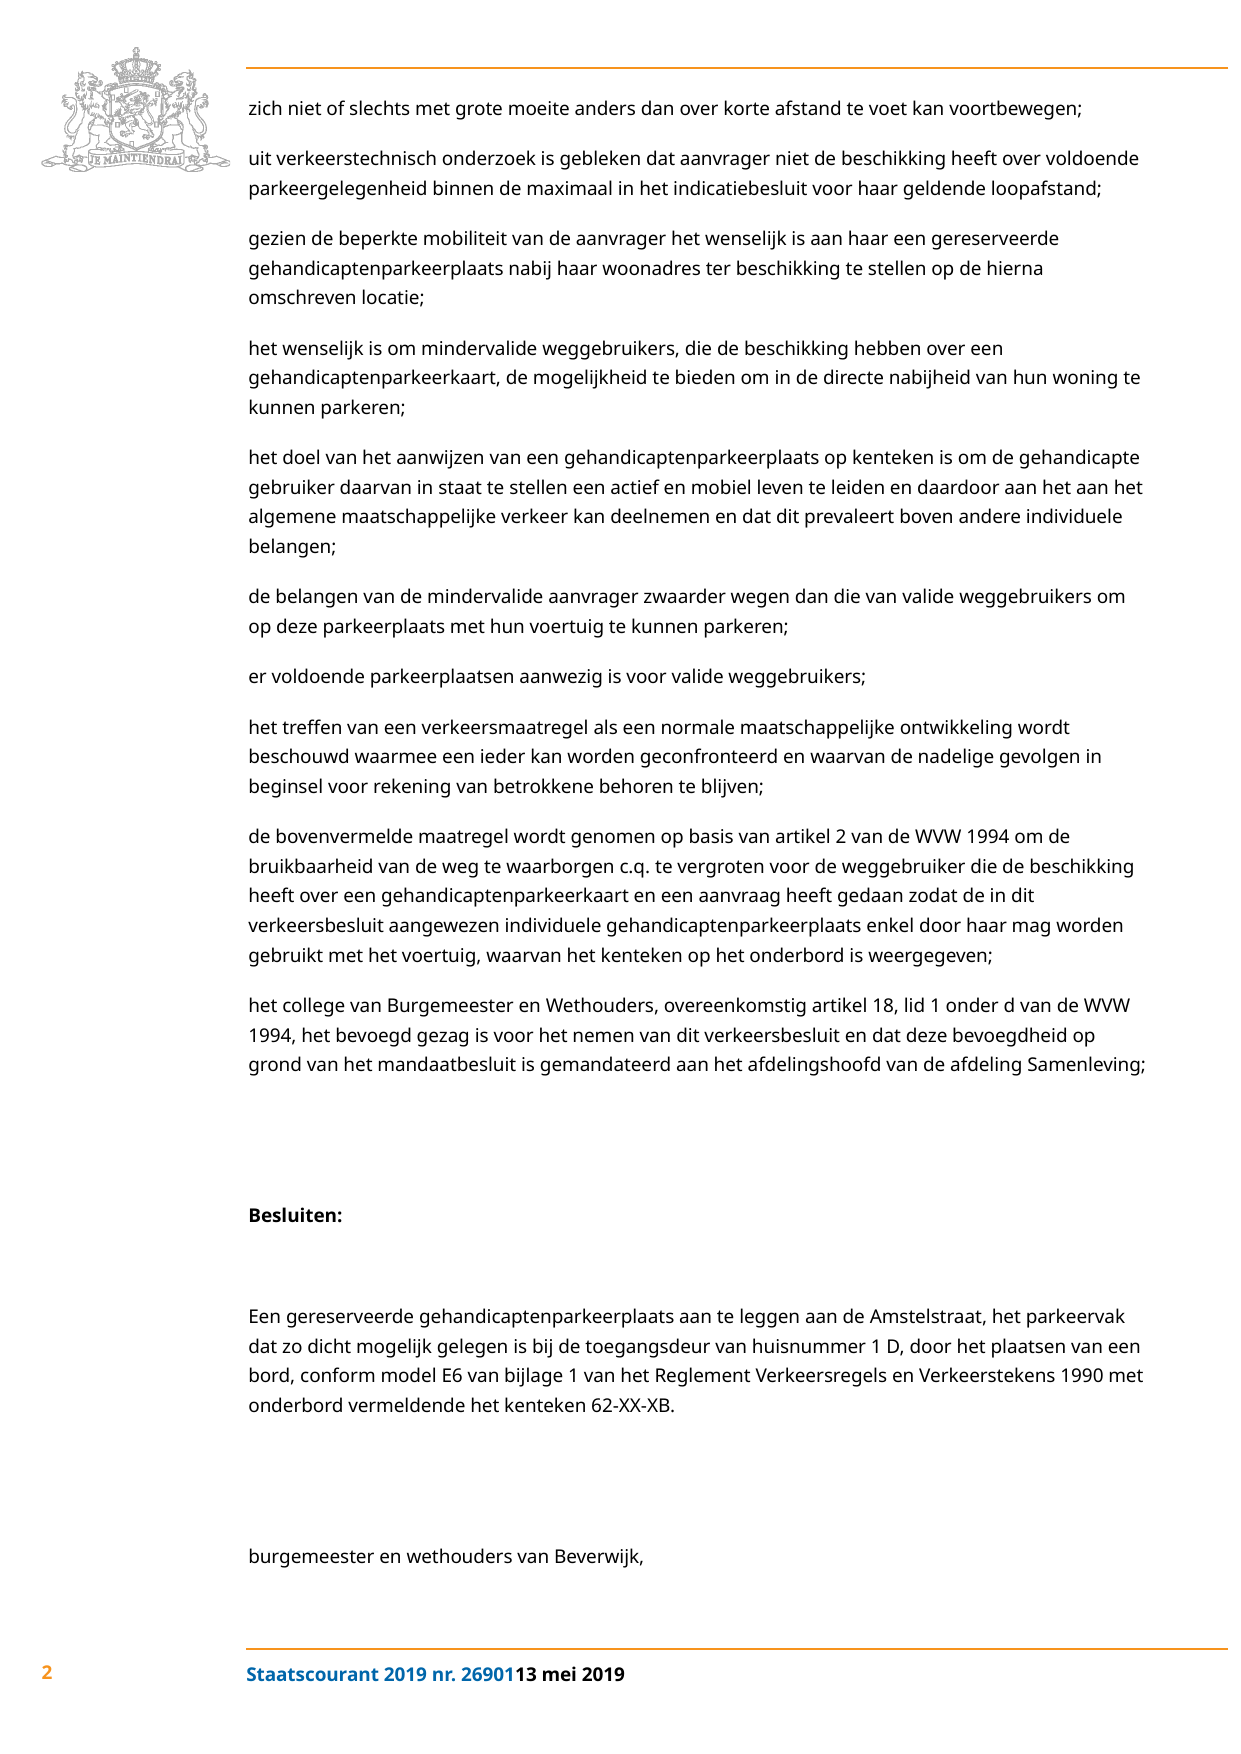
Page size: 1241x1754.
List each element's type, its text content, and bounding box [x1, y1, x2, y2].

text Besluiten: [248, 1203, 1152, 1228]
text de belangen van de mindervalide aanvrager zwaarder wegen dan die van valide weggebruikers om op deze parkeerplaats met hun voertuig te kunnen parkeren; [248, 583, 1152, 639]
text zich niet of slechts met grote moeite anders dan over korte afstand te voet kan voortbewegen; [248, 95, 1152, 121]
text het treffen van een verkeersmaatregel als een normale maatschappelijke ontwikkeling wordt beschouwd waarmee een ieder kan worden geconfronteerd en waarvan de nadelige gevolgen in beginsel voor rekening van betrokkene behoren te blijven; [248, 714, 1152, 799]
text uit verkeerstechnisch onderzoek is gebleken dat aanvrager niet de beschikking heeft over voldoende parkeergelegenheid binnen de maximaal in het indicatiebesluit voor haar geldende loopafstand; [248, 145, 1152, 201]
text het doel van het aanwijzen van een gehandicaptenparkeerplaats op kenteken is om de gehandicapte gebruiker daarvan in staat te stellen een actief en mobiel leven te leiden en daardoor aan het aan het algemene maatschappelijke verkeer kan deelnemen en dat dit prevaleert boven andere individuele belangen; [248, 444, 1152, 559]
text het college van Burgemeester en Wethouders, overeenkomstig artikel 18, lid 1 onder d van de WVW 1994, het bevoegd gezag is voor het nemen van dit verkeersbesluit en dat deze bevoegdheid op grond van het mandaatbesluit is gemandateerd aan het afdelingshoofd van de afdeling Samenleving; [248, 992, 1152, 1077]
text het wenselijk is om mindervalide weggebruikers, die de beschikking hebben over een gehandicaptenparkeerkaart, de mogelijkheid te bieden om in de directe nabijheid van hun woning te kunnen parkeren; [248, 335, 1152, 420]
picture [41, 47, 231, 172]
text er voldoende parkeerplaatsen aanwezig is voor valide weggebruikers; [248, 663, 1152, 689]
text burgemeester en wethouders van Beverwijk, [248, 1543, 1152, 1569]
text de bovenvermelde maatregel wordt genomen op basis van artikel 2 van de WVW 1994 om de bruikbaarheid van de weg te waarborgen c.q. te vergroten voor de weggebruiker die de beschikking heeft over een gehandicaptenparkeerkaart en een aanvraag heeft gedaan zodat de in dit verkeersbesluit aangewezen individuele gehandicaptenparkeerplaats enkel door haar mag worden gebruikt met het voertuig, waarvan het kenteken op het onderbord is weergegeven; [248, 823, 1152, 968]
text Een gereserveerde gehandicaptenparkeerplaats aan te leggen aan de Amstelstraat, het parkeervak dat zo dicht mogelijk gelegen is bij de toegangsdeur van huisnummer 1 D, door het plaatsen van een bord, conform model E6 van bijlage 1 van het Reglement Verkeersregels en Verkeerstekens 1990 met onderbord vermeldende het kenteken 62-XX-XB. [248, 1303, 1152, 1418]
text gezien de beperkte mobiliteit van de aanvrager het wenselijk is aan haar een gereserveerde gehandicaptenparkeerplaats nabij haar woonadres ter beschikking te stellen op de hierna omschreven locatie; [248, 225, 1152, 310]
